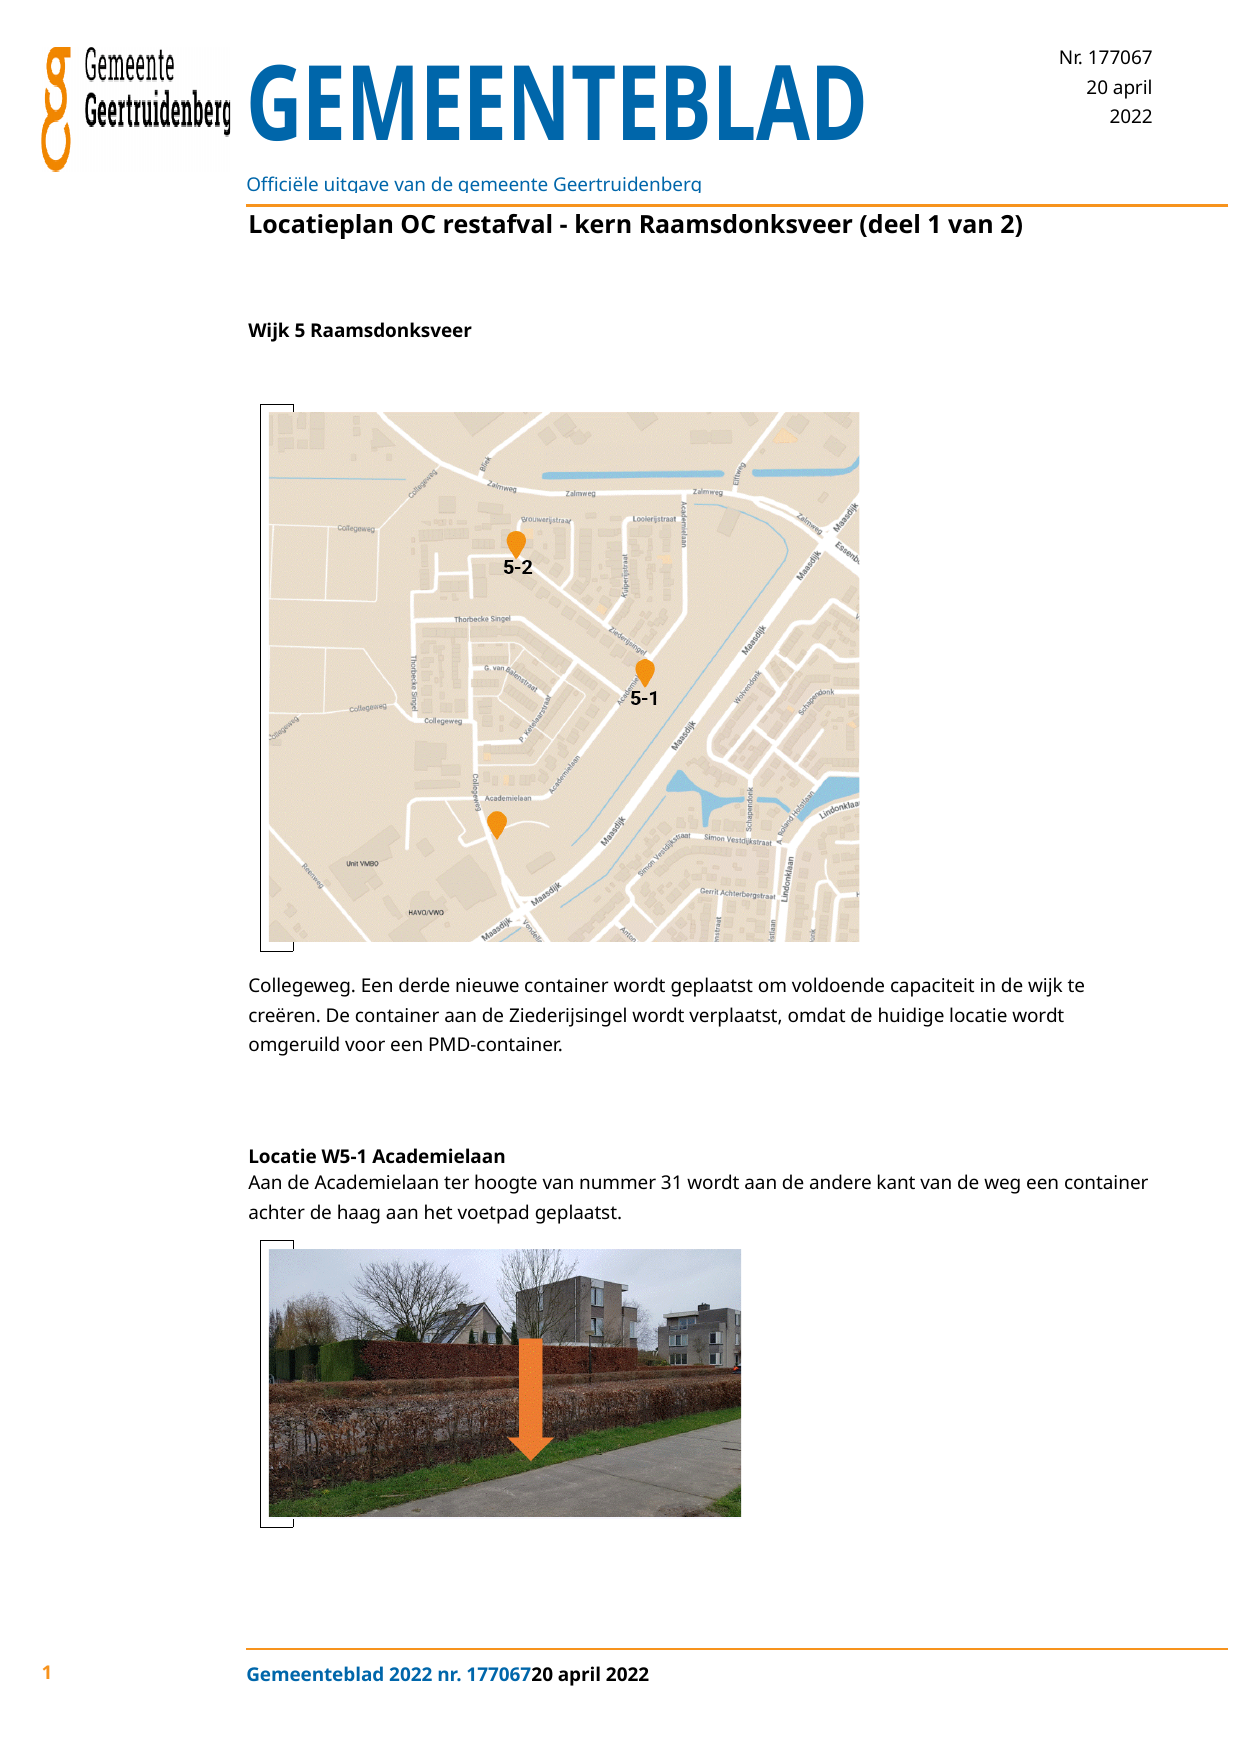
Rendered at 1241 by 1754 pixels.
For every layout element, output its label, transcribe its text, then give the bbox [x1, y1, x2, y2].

picture [268, 412, 860, 942]
text Wijk 5 Raamsdonksveer [248, 317, 1152, 343]
text Aan de Academielaan ter hoogte van nummer 31 wordt aan de andere kant van de weg een container achter de haag aan het voetpad geplaatst. [248, 1169, 1152, 1225]
text Locatieplan OC restafval - kern Raamsdonksveer (deel 1 van 2) [248, 207, 1152, 241]
text Collegeweg. Een derde nieuwe container wordt geplaatst om voldoende capaciteit in de wijk te creëren. De container aan de Ziederijsingel wordt verplaatst, omdat de huidige locatie wordt omgeruild voor een PMD-container. [248, 972, 1152, 1057]
picture [268, 1249, 742, 1519]
text Locatie W5-1 Academielaan [248, 1141, 1152, 1169]
picture [41, 47, 231, 172]
